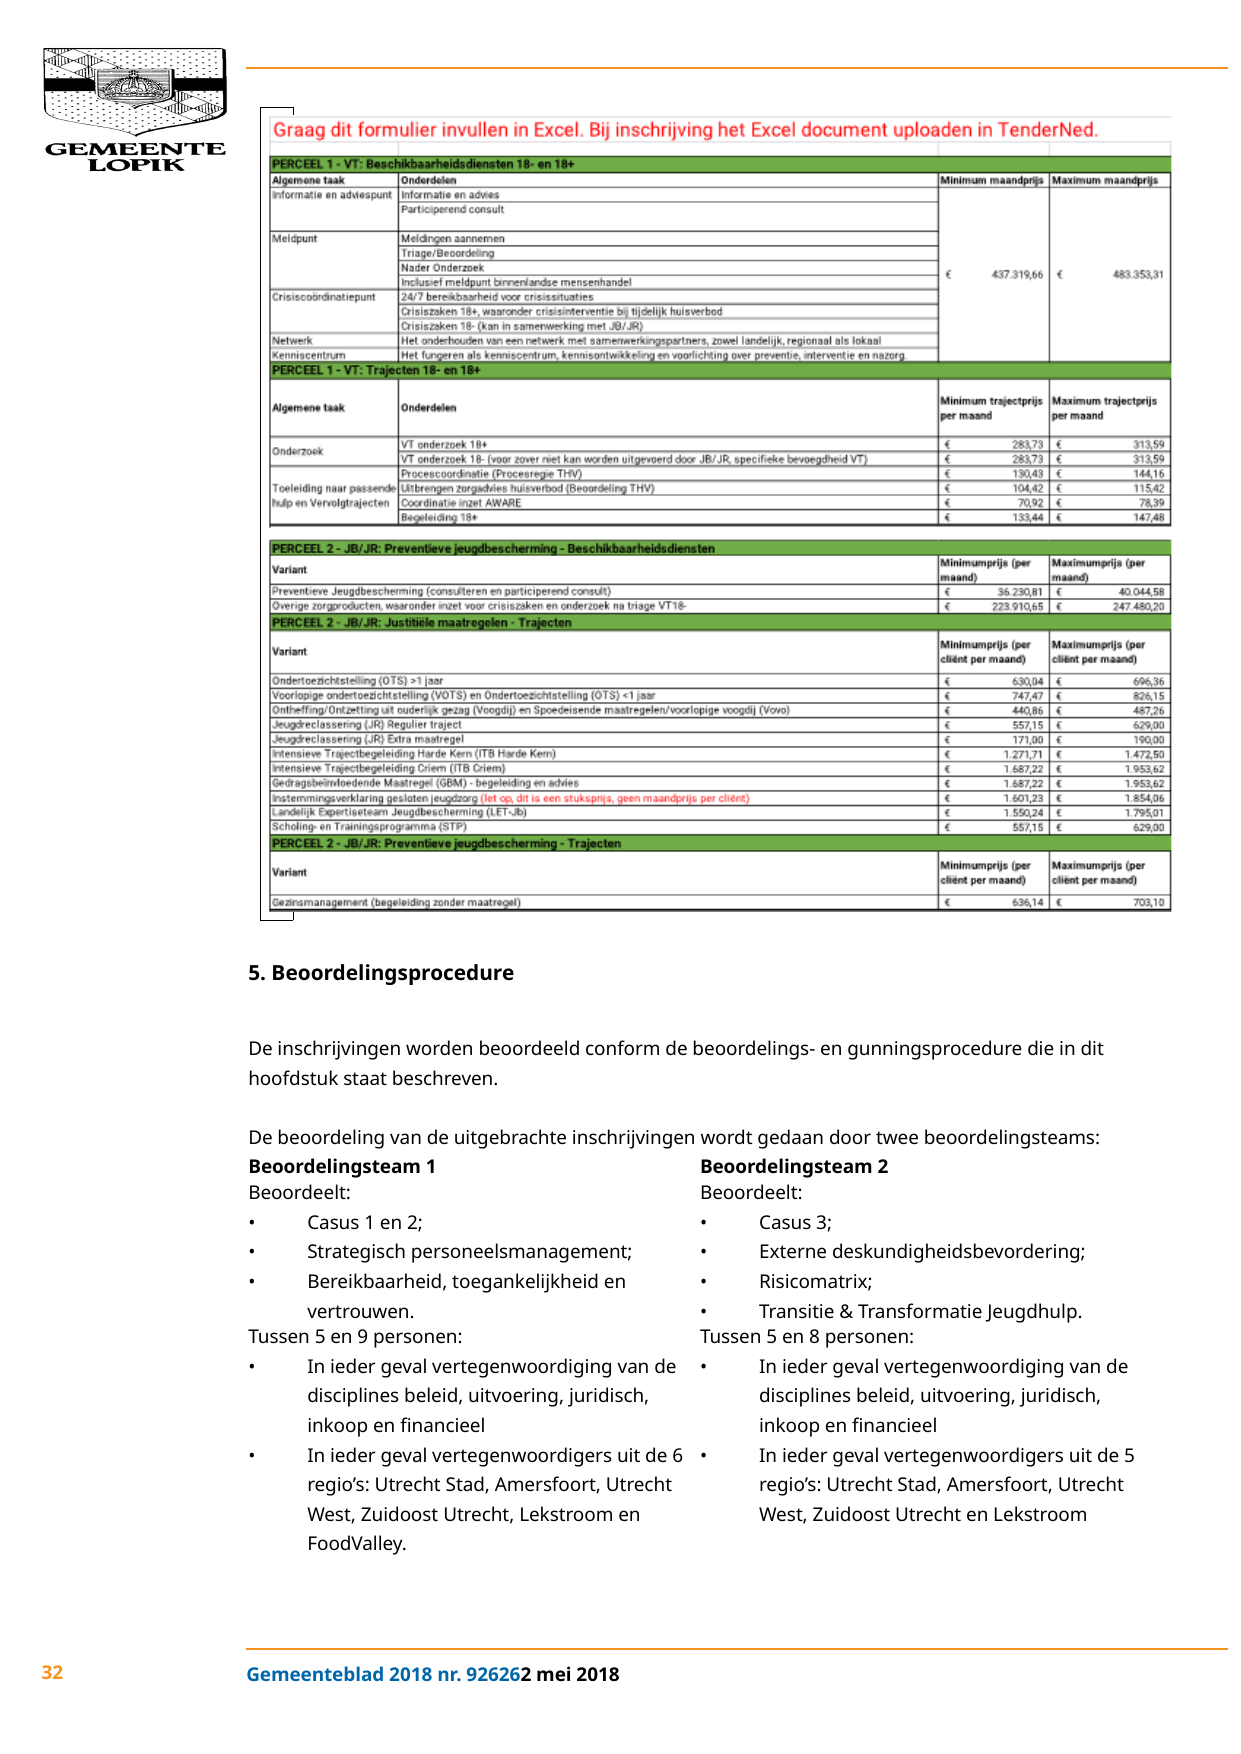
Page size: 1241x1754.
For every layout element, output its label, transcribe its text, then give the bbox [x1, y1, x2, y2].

text 5. Beoordelingsprocedure [248, 958, 1152, 986]
text De inschrijvingen worden beoordeeld conform de beoordelings- en gunningsprocedure die in dit hoofdstuk staat beschreven. [248, 1035, 1152, 1091]
text De beoordeling van de uitgebrachte inschrijvingen wordt gedaan door twee beoordelingsteams: [248, 1124, 1152, 1150]
picture [268, 115, 1173, 912]
table_cell Beoordeelt: Casus 1 en 2; Strategisch personeelsmanagement; Bereikbaarheid, toegankelijkheid en vertrouwen. [248, 1180, 700, 1323]
table_cell Beoordeelt: Casus 3; Externe deskundigheidsbevordering; Risicomatrix; Transitie & Transformatie Jeugdhulp. [700, 1180, 1152, 1323]
table_cell Tussen 5 en 9 personen: In ieder geval vertegenwoordiging van de disciplines beleid, uitvoering, juridisch, inkoop en financieel In ieder geval vertegenwoordigers uit de 6 regio’s: Utrecht Stad, Amersfoort, Utrecht West, Zuidoost Utrecht, Lekstroom en FoodValley. [248, 1324, 700, 1556]
picture [41, 47, 231, 172]
table_cell Tussen 5 en 8 personen: In ieder geval vertegenwoordiging van de disciplines beleid, uitvoering, juridisch, inkoop en financieel In ieder geval vertegenwoordigers uit de 5 regio’s: Utrecht Stad, Amersfoort, Utrecht West, Zuidoost Utrecht en Lekstroom [700, 1324, 1152, 1556]
table_header Beoordelingsteam 1 [248, 1154, 700, 1179]
table_header Beoordelingsteam 2 [700, 1154, 1152, 1179]
